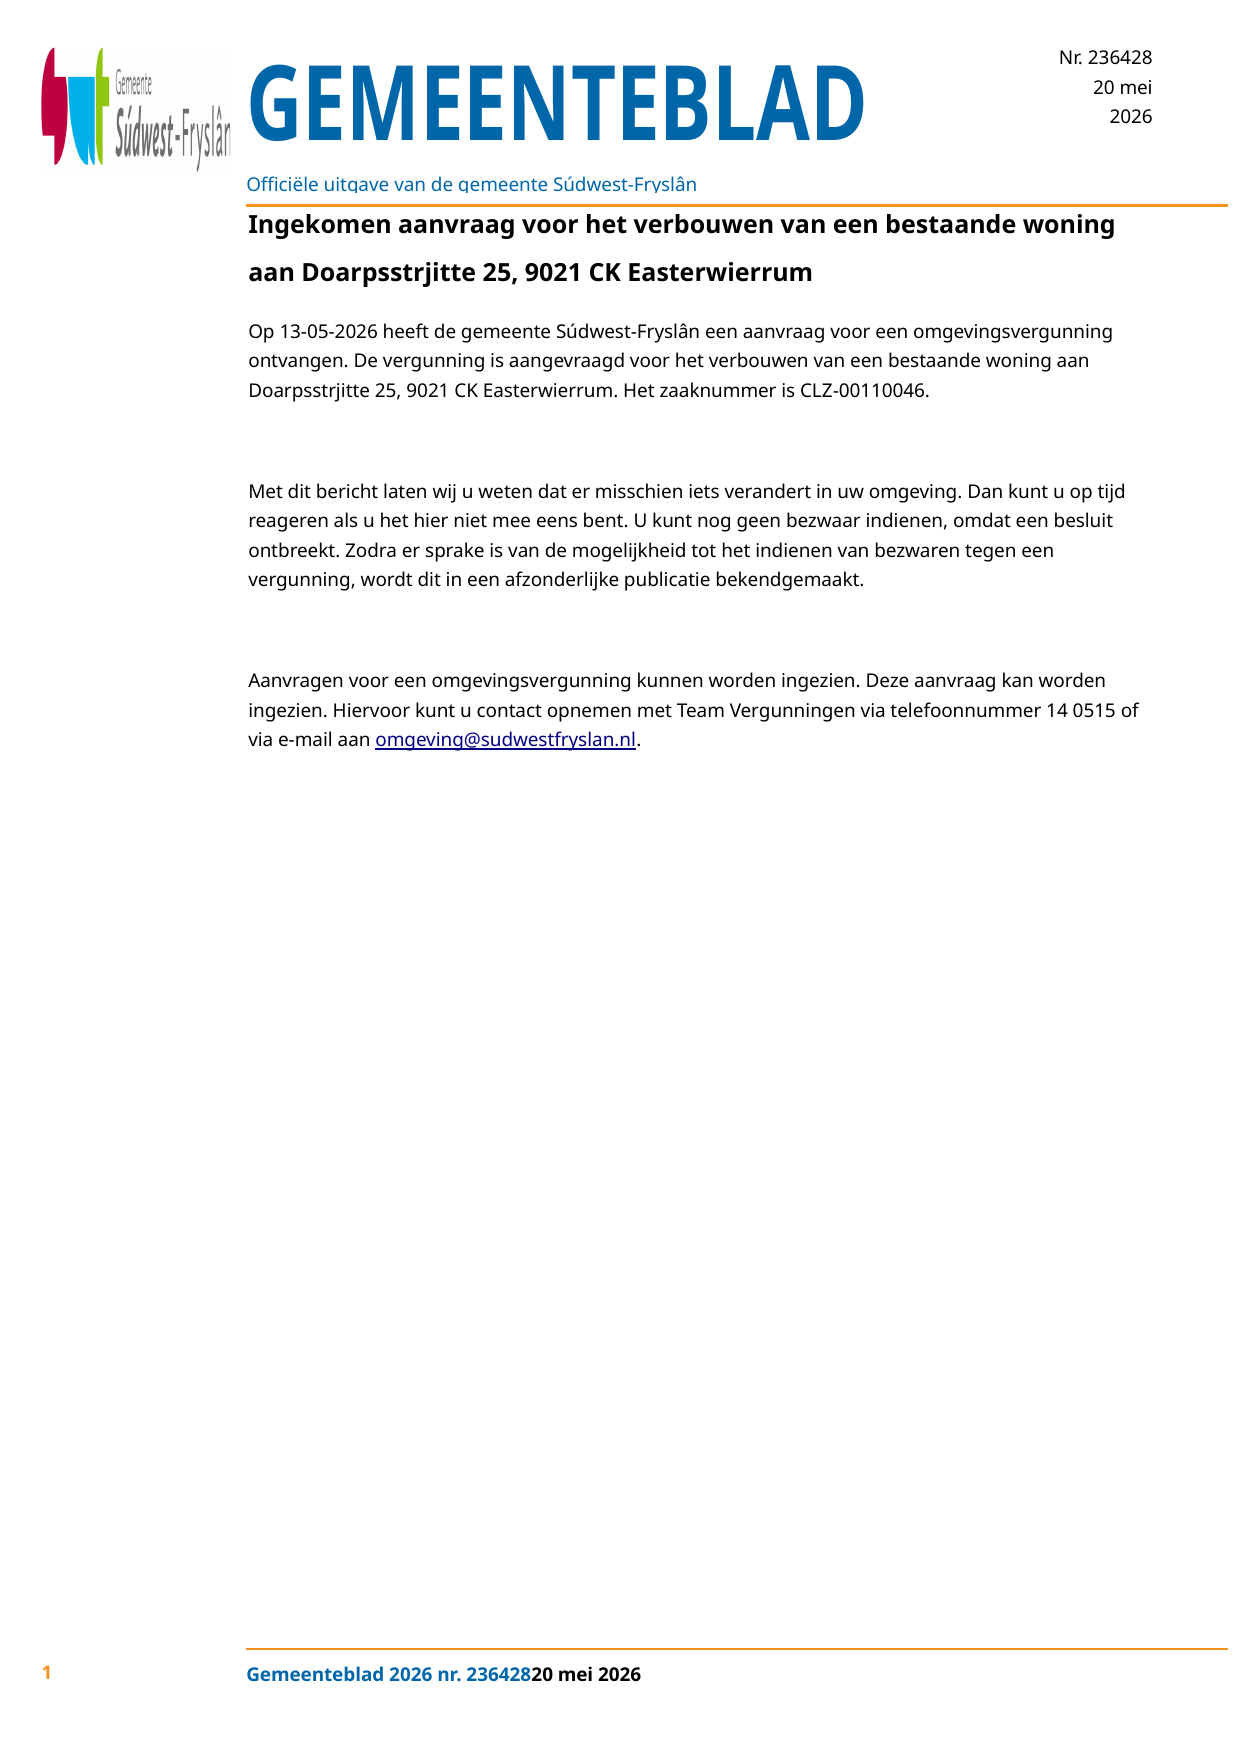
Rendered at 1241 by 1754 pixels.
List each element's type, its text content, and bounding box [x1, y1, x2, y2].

text Ingekomen aanvraag voor het verbouwen van een bestaande woning aan Doarpsstrjitte 25, 9021 CK Easterwierrum [248, 207, 1152, 288]
text Op 13-05-2026 heeft de gemeente Súdwest-Fryslân een aanvraag voor een omgevingsvergunning ontvangen. De vergunning is aangevraagd voor het verbouwen van een bestaande woning aan Doarpsstrjitte 25, 9021 CK Easterwierrum. Het zaaknummer is CLZ-00110046. [248, 318, 1152, 403]
picture [41, 47, 231, 172]
text Aanvragen voor een omgevingsvergunning kunnen worden ingezien. Deze aanvraag kan worden ingezien. Hiervoor kunt u contact opnemen met Team Vergunningen via telefoonnummer 14 0515 of via e-mail aan omgeving@sudwestfryslan.nl. [248, 667, 1152, 752]
text Met dit bericht laten wij u weten dat er misschien iets verandert in uw omgeving. Dan kunt u op tijd reageren als u het hier niet mee eens bent. U kunt nog geen bezwaar indienen, omdat een besluit ontbreekt. Zodra er sprake is van de mogelijkheid tot het indienen van bezwaren tegen een vergunning, wordt dit in een afzonderlijke publicatie bekendgemaakt. [248, 478, 1152, 592]
